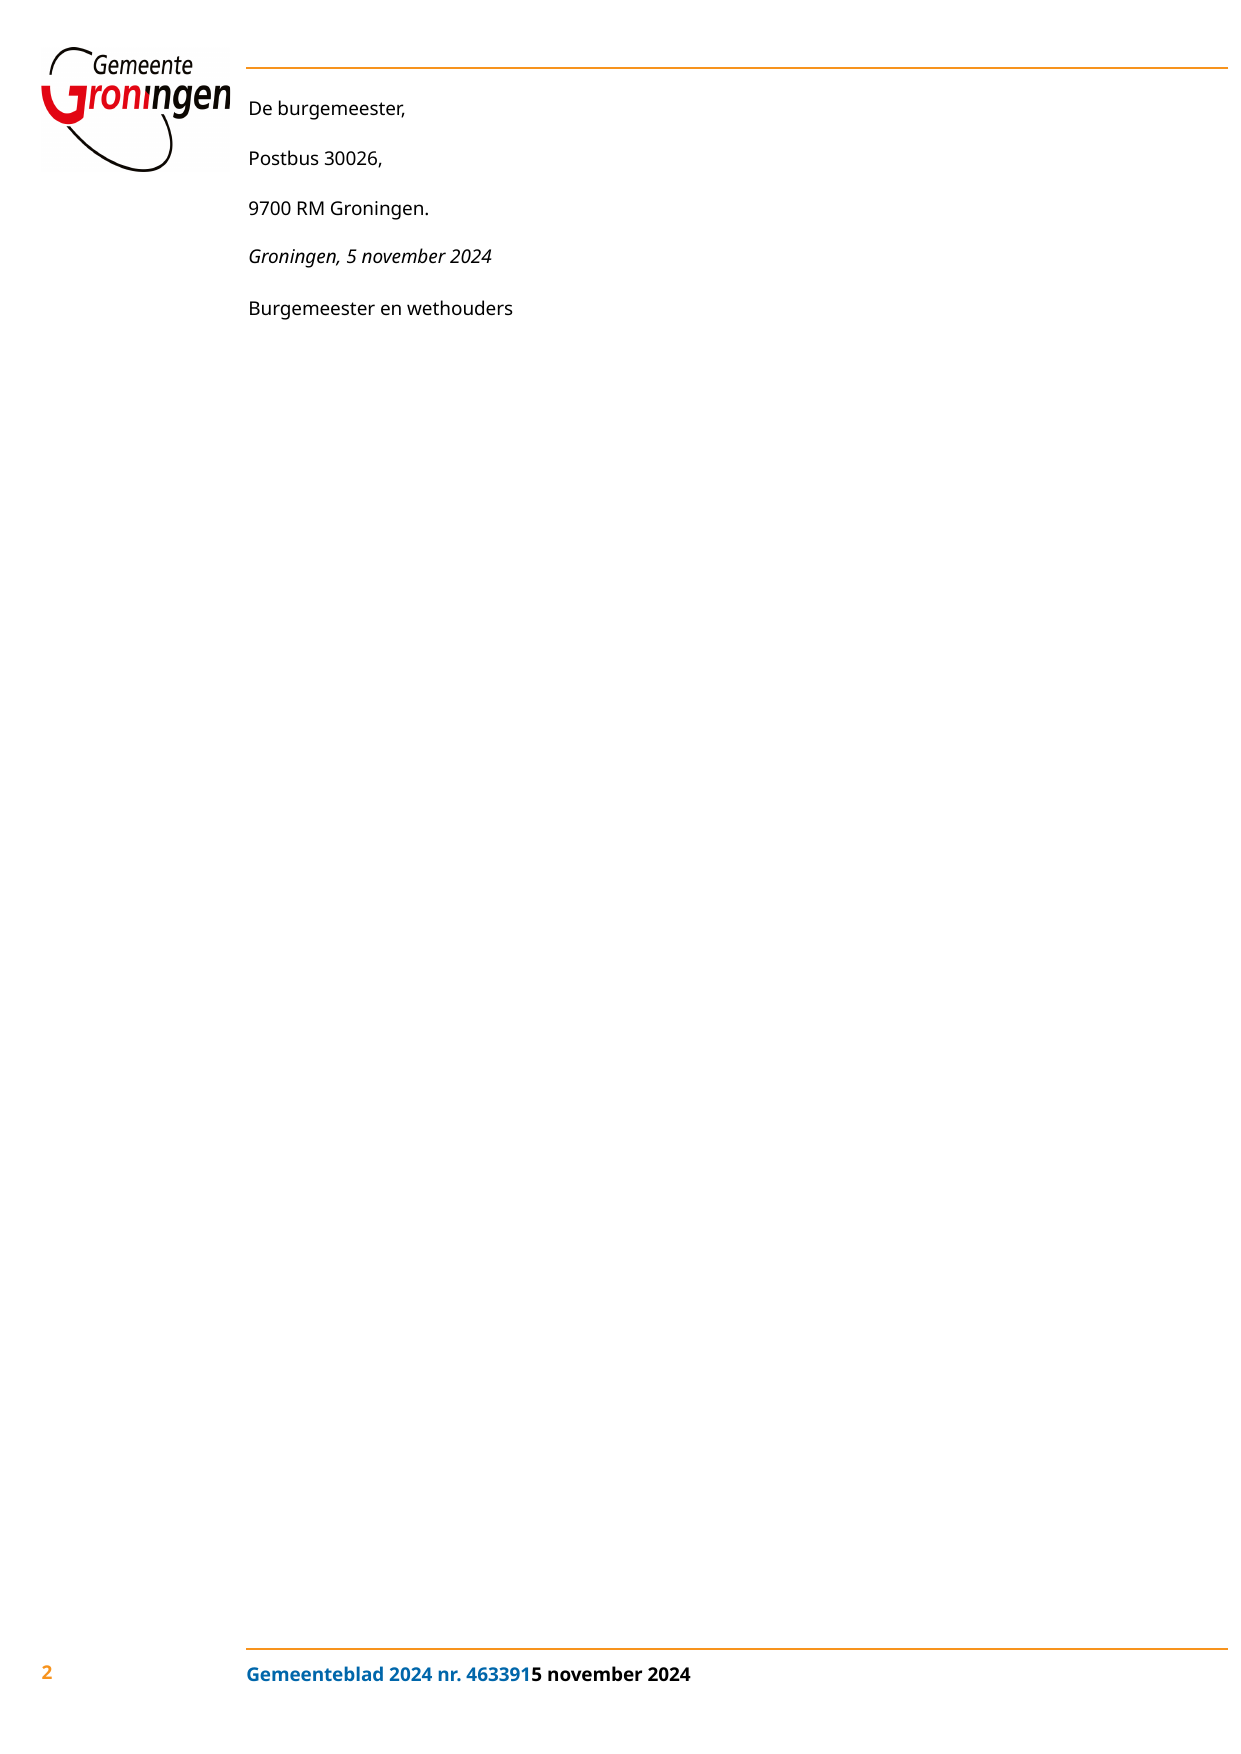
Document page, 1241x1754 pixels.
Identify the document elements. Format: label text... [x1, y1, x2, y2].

text De burgemeester, [248, 95, 1152, 121]
text Groningen, 5 november 2024 [248, 243, 1152, 269]
text Burgemeester en wethouders [248, 295, 1152, 321]
picture [41, 47, 231, 172]
text 9700 RM Groningen. [248, 196, 1152, 221]
text Postbus 30026, [248, 145, 1152, 171]
